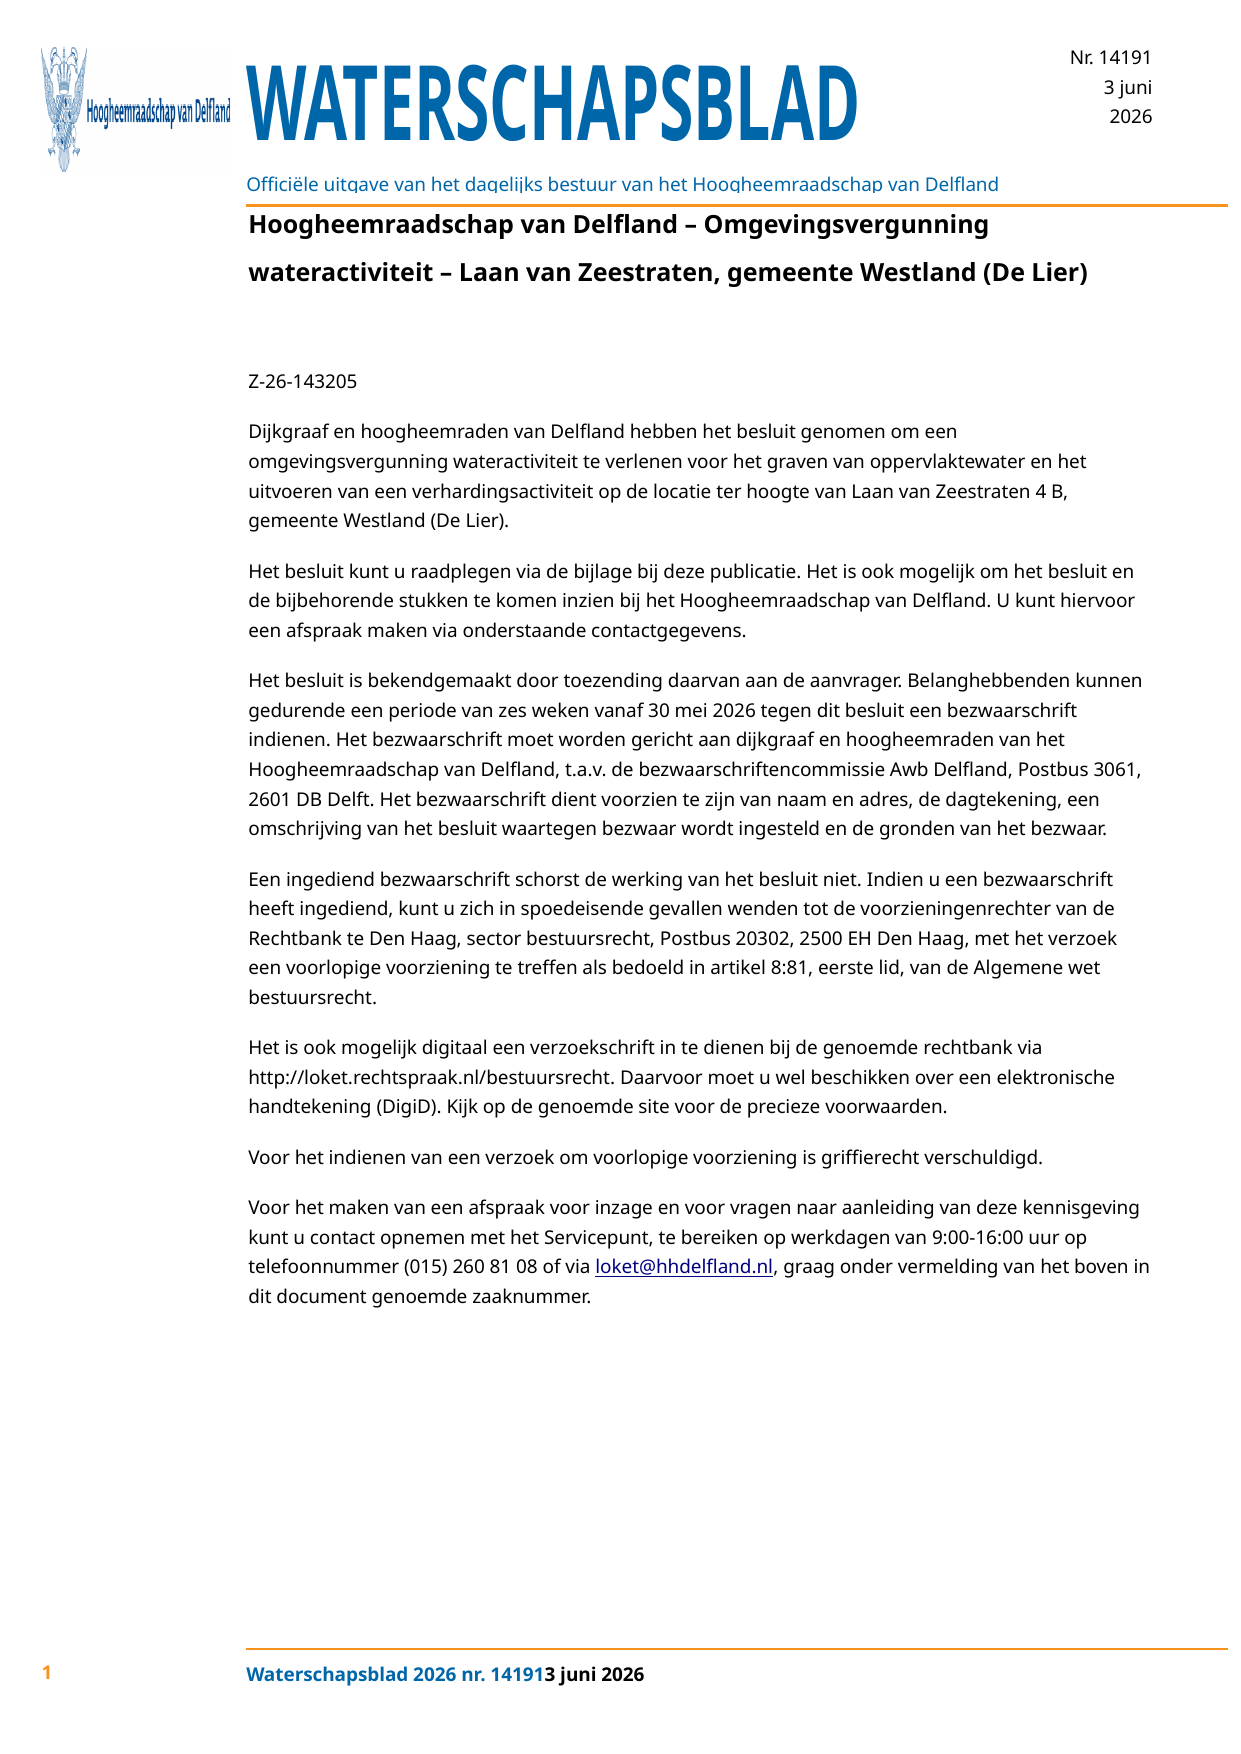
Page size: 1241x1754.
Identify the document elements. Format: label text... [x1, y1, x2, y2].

picture [41, 47, 231, 172]
text Voor het indienen van een verzoek om voorlopige voorziening is griffierecht verschuldigd. [248, 1144, 1152, 1170]
text Het is ook mogelijk digitaal een verzoekschrift in te dienen bij de genoemde rechtbank via http://loket.rechtspraak.nl/bestuursrecht. Daarvoor moet u wel beschikken over een elektronische handtekening (DigiD). Kijk op de genoemde site voor de precieze voorwaarden. [248, 1034, 1152, 1119]
text Hoogheemraadschap van Delfland – Omgevingsvergunning wateractiviteit – Laan van Zeestraten, gemeente Westland (De Lier) [248, 207, 1152, 288]
text Het besluit kunt u raadplegen via de bijlage bij deze publicatie. Het is ook mogelijk om het besluit en de bijbehorende stukken te komen inzien bij het Hoogheemraadschap van Delfland. U kunt hiervoor een afspraak maken via onderstaande contactgegevens. [248, 558, 1152, 643]
text Dijkgraaf en hoogheemraden van Delfland hebben het besluit genomen om een omgevingsvergunning wateractiviteit te verlenen voor het graven van oppervlaktewater en het uitvoeren van een verhardingsactiviteit op de locatie ter hoogte van Laan van Zeestraten 4 B, gemeente Westland (De Lier). [248, 419, 1152, 533]
text Voor het maken van een afspraak voor inzage en voor vragen naar aanleiding van deze kennisgeving kunt u contact opnemen met het Servicepunt, te bereiken op werkdagen van 9:00-16:00 uur op telefoonnummer (015) 260 81 08 of via loket@hhdelfland.nl, graag onder vermelding van het boven in dit document genoemde zaaknummer. [248, 1194, 1152, 1309]
text Z-26-143205 [248, 368, 1152, 394]
text Het besluit is bekendgemaakt door toezending daarvan aan de aanvrager. Belanghebbenden kunnen gedurende een periode van zes weken vanaf 30 mei 2026 tegen dit besluit een bezwaarschrift indienen. Het bezwaarschrift moet worden gericht aan dijkgraaf en hoogheemraden van het Hoogheemraadschap van Delfland, t.a.v. de bezwaarschriftencommissie Awb Delfland, Postbus 3061, 2601 DB Delft. Het bezwaarschrift dient voorzien te zijn van naam en adres, de dagtekening, een omschrijving van het besluit waartegen bezwaar wordt ingesteld en de gronden van het bezwaar. [248, 667, 1152, 841]
text Een ingediend bezwaarschrift schorst de werking van het besluit niet. Indien u een bezwaarschrift heeft ingediend, kunt u zich in spoedeisende gevallen wenden tot de voorzieningenrechter van de Rechtbank te Den Haag, sector bestuursrecht, Postbus 20302, 2500 EH Den Haag, met het verzoek een voorlopige voorziening te treffen als bedoeld in artikel 8:81, eerste lid, van de Algemene wet bestuursrecht. [248, 866, 1152, 1010]
